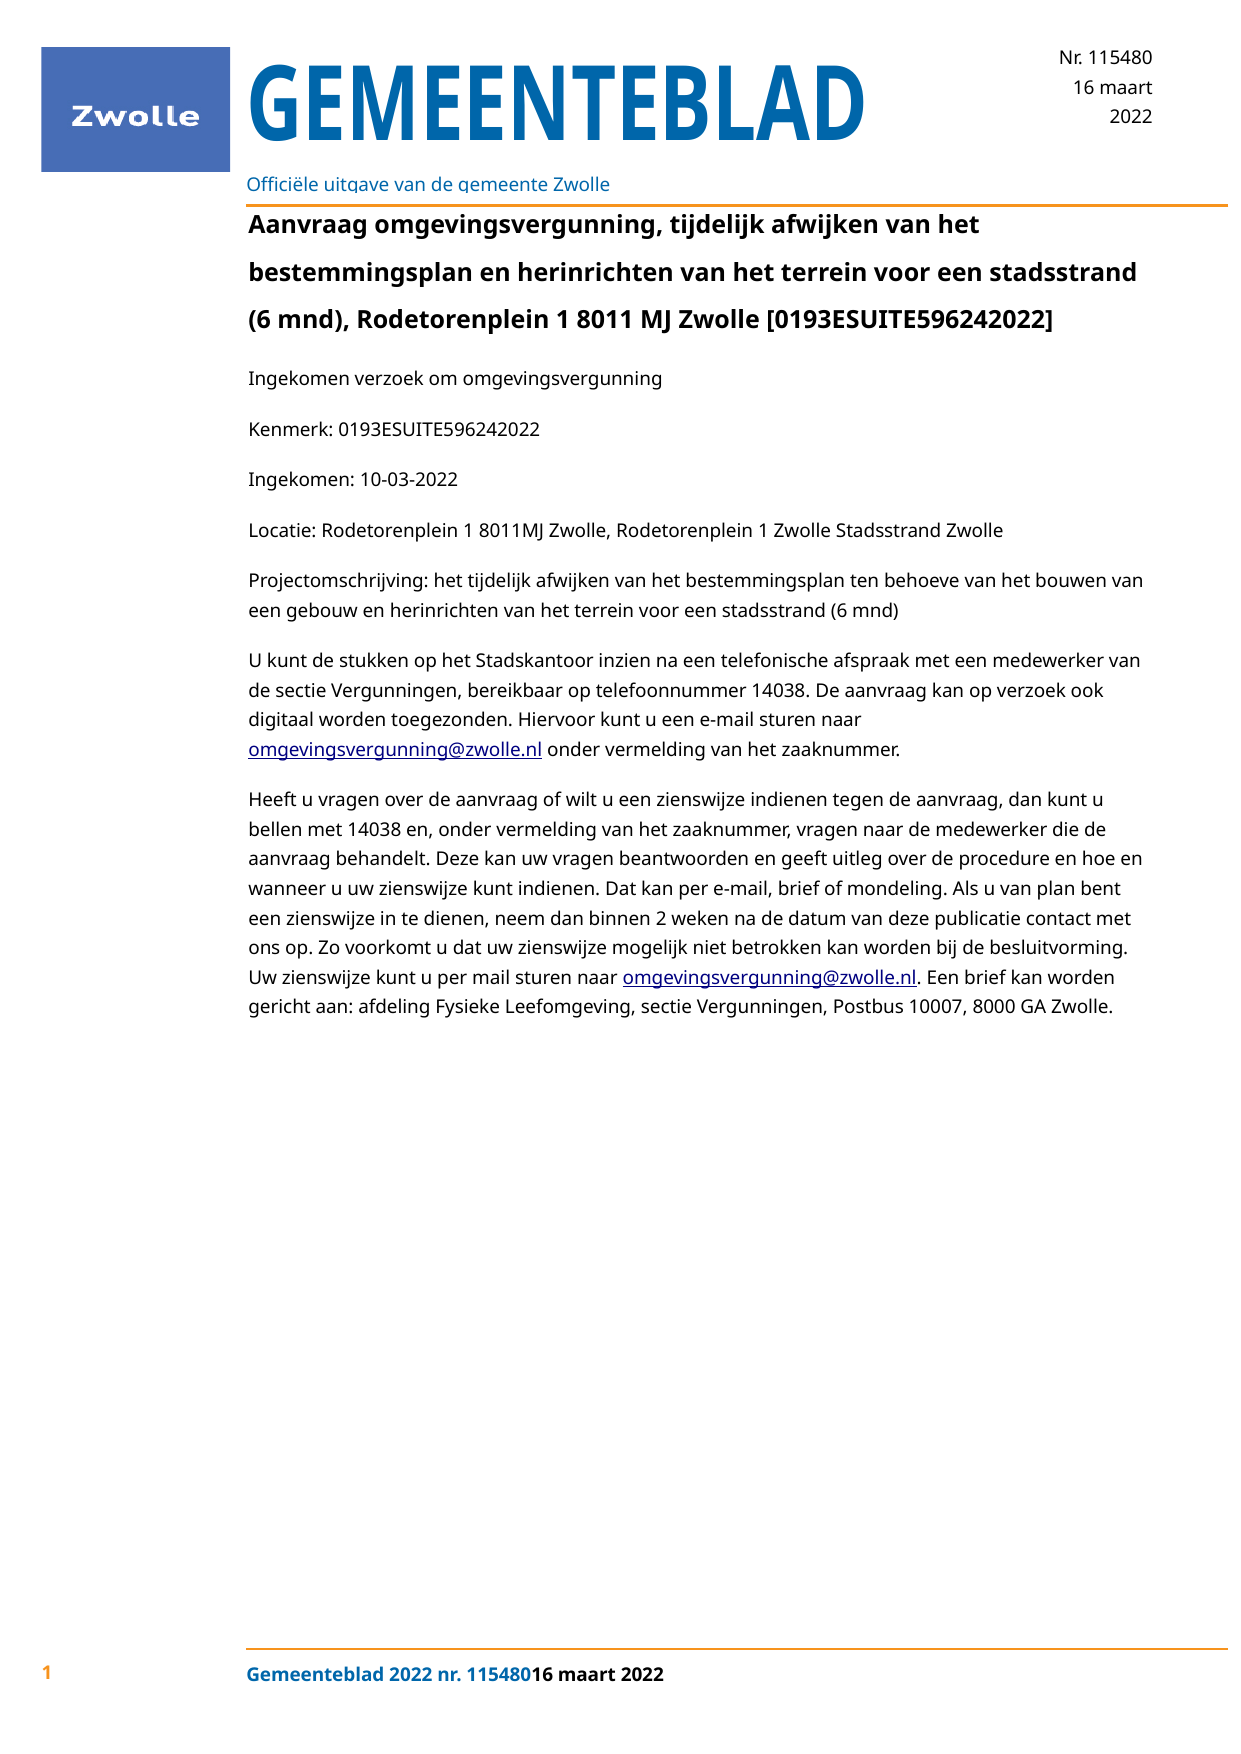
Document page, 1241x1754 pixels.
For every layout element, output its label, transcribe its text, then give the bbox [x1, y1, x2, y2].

text Kenmerk: 0193ESUITE596242022 [248, 416, 1152, 442]
text Ingekomen: 10-03-2022 [248, 466, 1152, 492]
text Ingekomen verzoek om omgevingsvergunning [248, 366, 1152, 391]
picture [41, 47, 231, 172]
text Aanvraag omgevingsvergunning, tijdelijk afwijken van het bestemmingsplan en herinrichten van het terrein voor een stadsstrand (6 mnd), Rodetorenplein 1 8011 MJ Zwolle [0193ESUITE596242022] [248, 207, 1152, 336]
text U kunt de stukken op het Stadskantoor inzien na een telefonische afspraak met een medewerker van de sectie Vergunningen, bereikbaar op telefoonnummer 14038. De aanvraag kan op verzoek ook digitaal worden toegezonden. Hiervoor kunt u een e-mail sturen naar omgevingsvergunning@zwolle.nl onder vermelding van het zaaknummer. [248, 647, 1152, 762]
text Locatie: Rodetorenplein 1 8011MJ Zwolle, Rodetorenplein 1 Zwolle Stadsstrand Zwolle [248, 517, 1152, 542]
text Heeft u vragen over de aanvraag of wilt u een zienswijze indienen tegen de aanvraag, dan kunt u bellen met 14038 en, onder vermelding van het zaaknummer, vragen naar de medewerker die de aanvraag behandelt. Deze kan uw vragen beantwoorden en geeft uitleg over de procedure en hoe en wanneer u uw zienswijze kunt indienen. Dat kan per e-mail, brief of mondeling. Als u van plan bent een zienswijze in te dienen, neem dan binnen 2 weken na de datum van deze publicatie contact met ons op. Zo voorkomt u dat uw zienswijze mogelijk niet betrokken kan worden bij de besluitvorming. Uw zienswijze kunt u per mail sturen naar omgevingsvergunning@zwolle.nl. Een brief kan worden gericht aan: afdeling Fysieke Leefomgeving, sectie Vergunningen, Postbus 10007, 8000 GA Zwolle. [248, 786, 1152, 1019]
text Projectomschrijving: het tijdelijk afwijken van het bestemmingsplan ten behoeve van het bouwen van een gebouw en herinrichten van het terrein voor een stadsstrand (6 mnd) [248, 567, 1152, 622]
